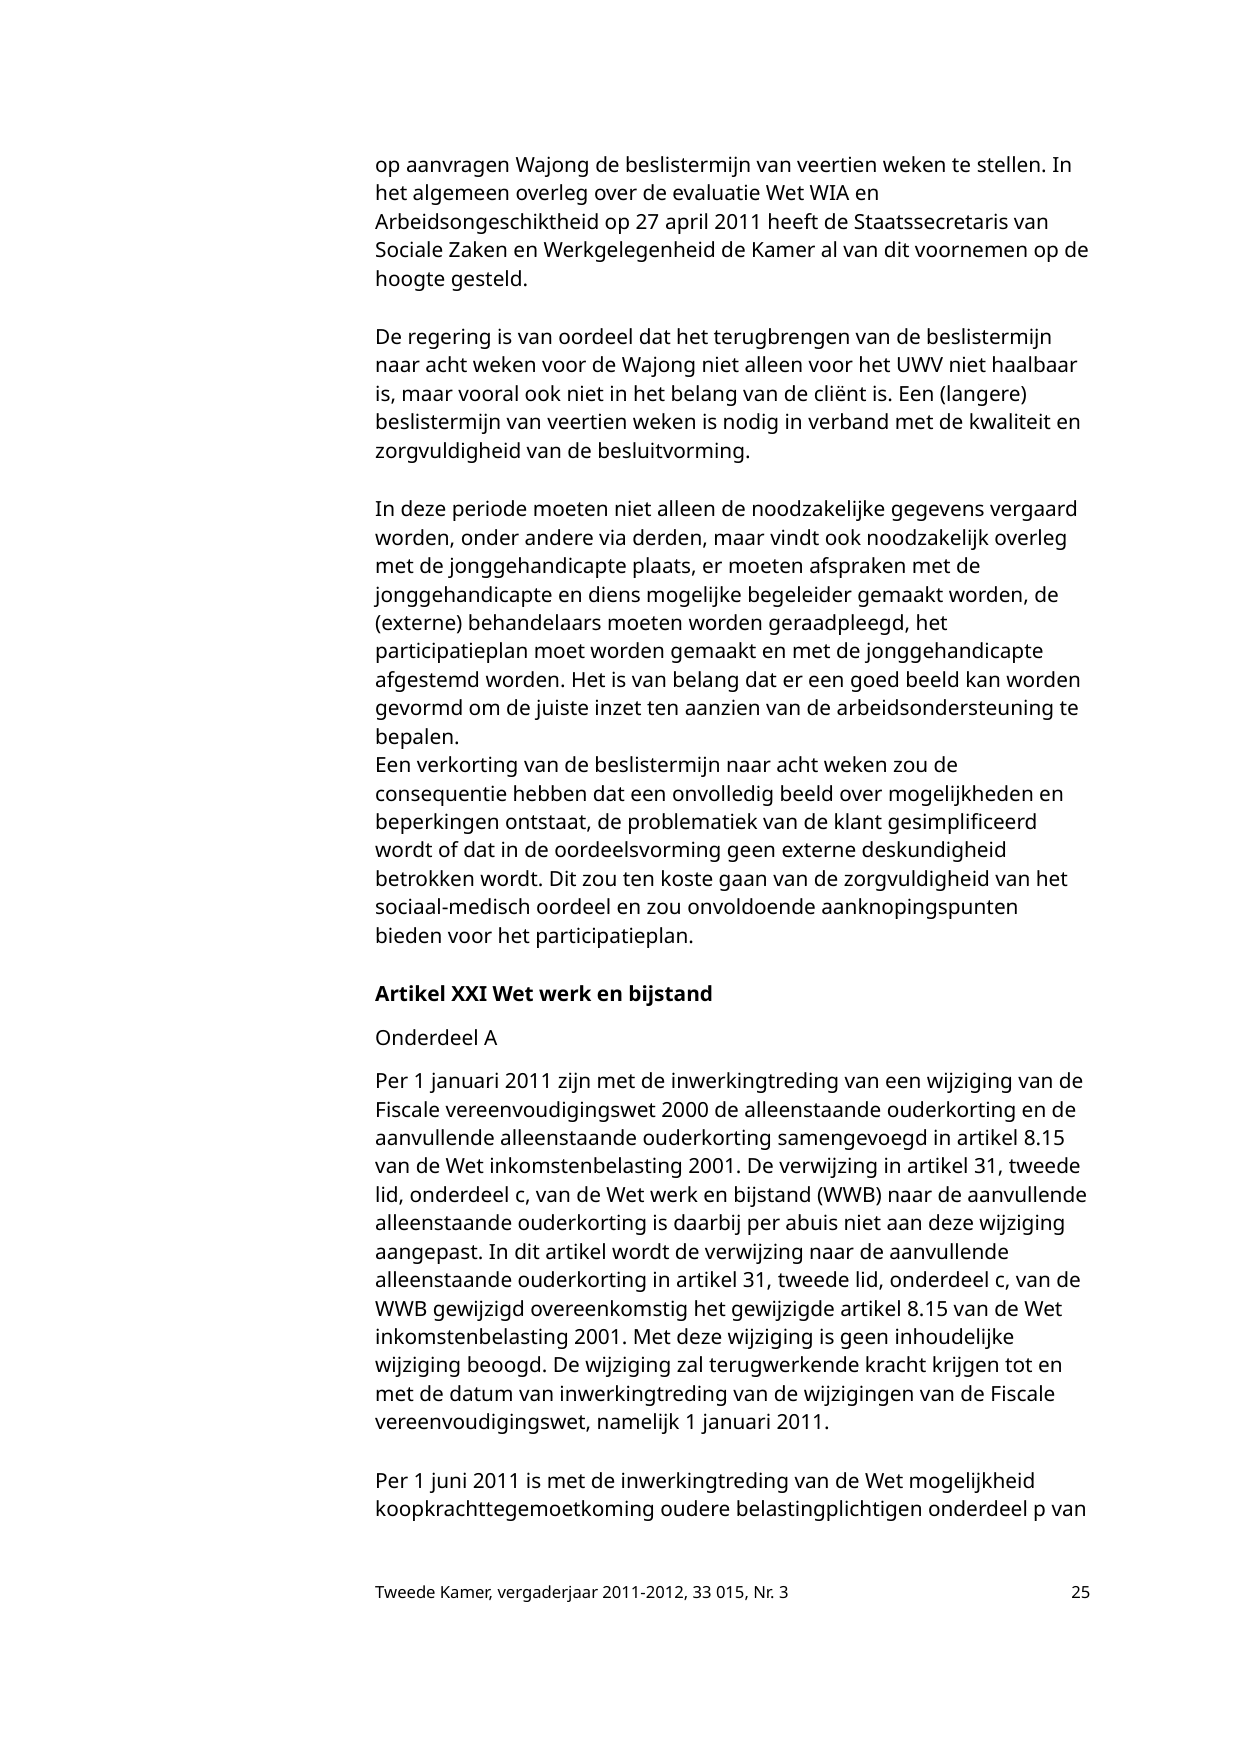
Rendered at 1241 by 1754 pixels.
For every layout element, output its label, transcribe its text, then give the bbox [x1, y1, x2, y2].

text Per 1 juni 2011 is met de inwerkingtreding van de Wet mogelijkheid koopkrachttegemoetkoming oudere belastingplichtigen onderdeel p van [375, 1466, 1090, 1523]
text Onderdeel A [375, 1023, 1090, 1051]
text op aanvragen Wajong de beslistermijn van veertien weken te stellen. In het algemeen overleg over de evaluatie Wet WIA en Arbeidsongeschiktheid op 27 april 2011 heeft de Staatssecretaris van Sociale Zaken en Werkgelegenheid de Kamer al van dit voornemen op de hoogte gesteld. [375, 150, 1090, 292]
text In deze periode moeten niet alleen de noodzakelijke gegevens vergaard worden, onder andere via derden, maar vindt ook noodzakelijk overleg met de jonggehandicapte plaats, er moeten afspraken met de jonggehandicapte en diens mogelijke begeleider gemaakt worden, de (externe) behandelaars moeten worden geraadpleegd, het participatieplan moet worden gemaakt en met de jonggehandicapte afgestemd worden. Het is van belang dat er een goed beeld kan worden gevormd om de juiste inzet ten aanzien van de arbeidsondersteuning te bepalen. [375, 494, 1090, 750]
text Artikel XXI Wet werk en bijstand [375, 979, 1090, 1008]
text Per 1 januari 2011 zijn met de inwerkingtreding van een wijziging van de Fiscale vereenvoudigingswet 2000 de alleenstaande ouderkorting en de aanvullende alleenstaande ouderkorting samengevoegd in artikel 8.15 van de Wet inkomstenbelasting 2001. De verwijzing in artikel 31, tweede lid, onderdeel c, van de Wet werk en bijstand (WWB) naar de aanvullende alleenstaande ouderkorting is daarbij per abuis niet aan deze wijziging aangepast. In dit artikel wordt de verwijzing naar de aanvullende alleenstaande ouderkorting in artikel 31, tweede lid, onderdeel c, van de WWB gewijzigd overeenkomstig het gewijzigde artikel 8.15 van de Wet inkomstenbelasting 2001. Met deze wijziging is geen inhoudelijke wijziging beoogd. De wijziging zal terugwerkende kracht krijgen tot en met de datum van inwerkingtreding van de wijzigingen van de Fiscale vereenvoudigingswet, namelijk 1 januari 2011. [375, 1066, 1090, 1436]
text De regering is van oordeel dat het terugbrengen van de beslistermijn naar acht weken voor de Wajong niet alleen voor het UWV niet haalbaar is, maar vooral ook niet in het belang van de cliënt is. Een (langere) beslistermijn van veertien weken is nodig in verband met de kwaliteit en zorgvuldigheid van de besluitvorming. [375, 322, 1090, 464]
text Een verkorting van de beslistermijn naar acht weken zou de consequentie hebben dat een onvolledig beeld over mogelijkheden en beperkingen ontstaat, de problematiek van de klant gesimplificeerd wordt of dat in de oordeelsvorming geen externe deskundigheid betrokken wordt. Dit zou ten koste gaan van de zorgvuldigheid van het sociaal-medisch oordeel en zou onvoldoende aanknopingspunten bieden voor het participatieplan. [375, 750, 1090, 949]
